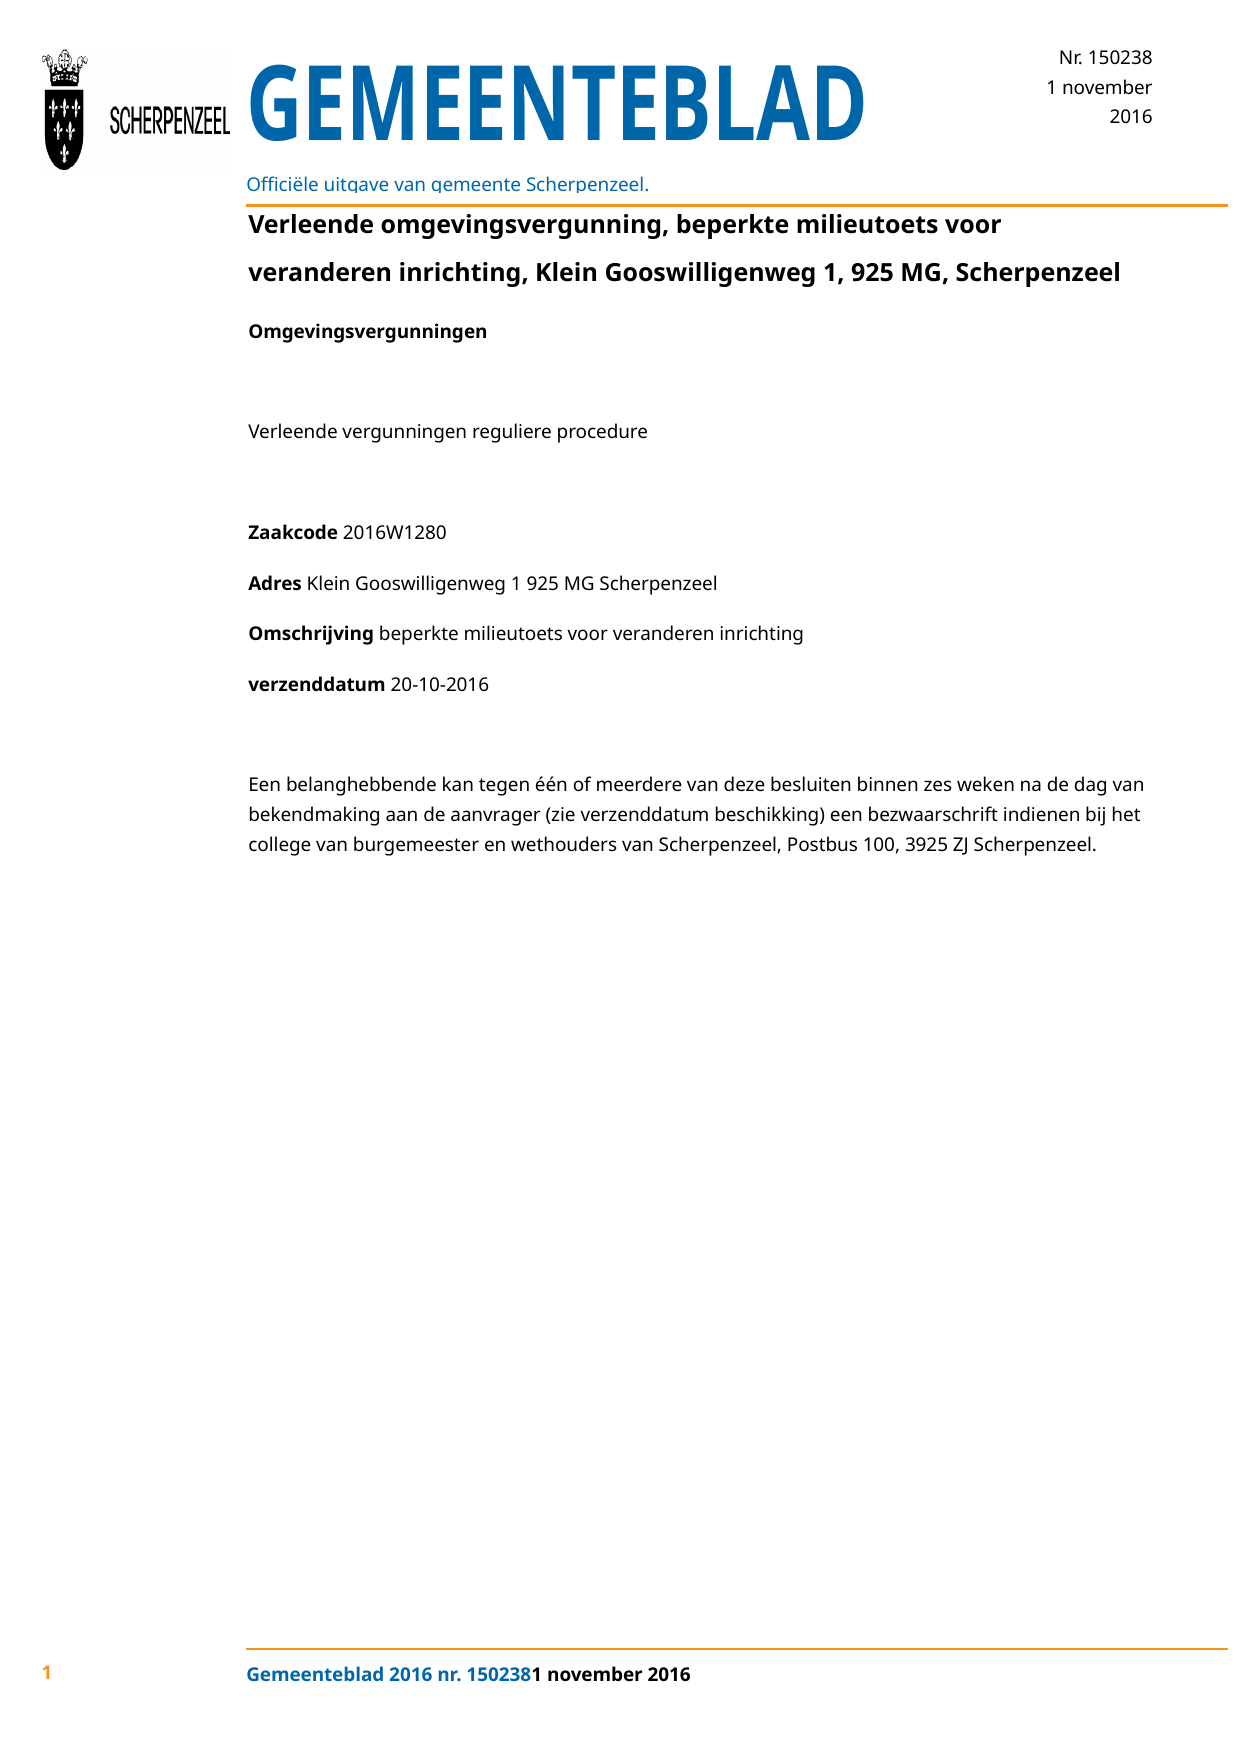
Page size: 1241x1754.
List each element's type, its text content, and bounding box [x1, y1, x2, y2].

text Omgevingsvergunningen [248, 318, 1152, 344]
text Zaakcode 2016W1280 [248, 519, 1152, 545]
picture [41, 47, 231, 172]
text Een belanghebbende kan tegen één of meerdere van deze besluiten binnen zes weken na de dag van bekendmaking aan de aanvrager (zie verzenddatum beschikking) een bezwaarschrift indienen bij het college van burgemeester en wethouders van Scherpenzeel, Postbus 100, 3925 ZJ Scherpenzeel. [248, 772, 1152, 857]
text Adres Klein Gooswilligenweg 1 925 MG Scherpenzeel [248, 570, 1152, 596]
text Verleende vergunningen reguliere procedure [248, 419, 1152, 444]
text Verleende omgevingsvergunning, beperkte milieutoets voor veranderen inrichting, Klein Gooswilligenweg 1, 925 MG, Scherpenzeel [248, 207, 1152, 288]
text Omschrijving beperkte milieutoets voor veranderen inrichting [248, 620, 1152, 646]
text verzenddatum 20-10-2016 [248, 671, 1152, 697]
